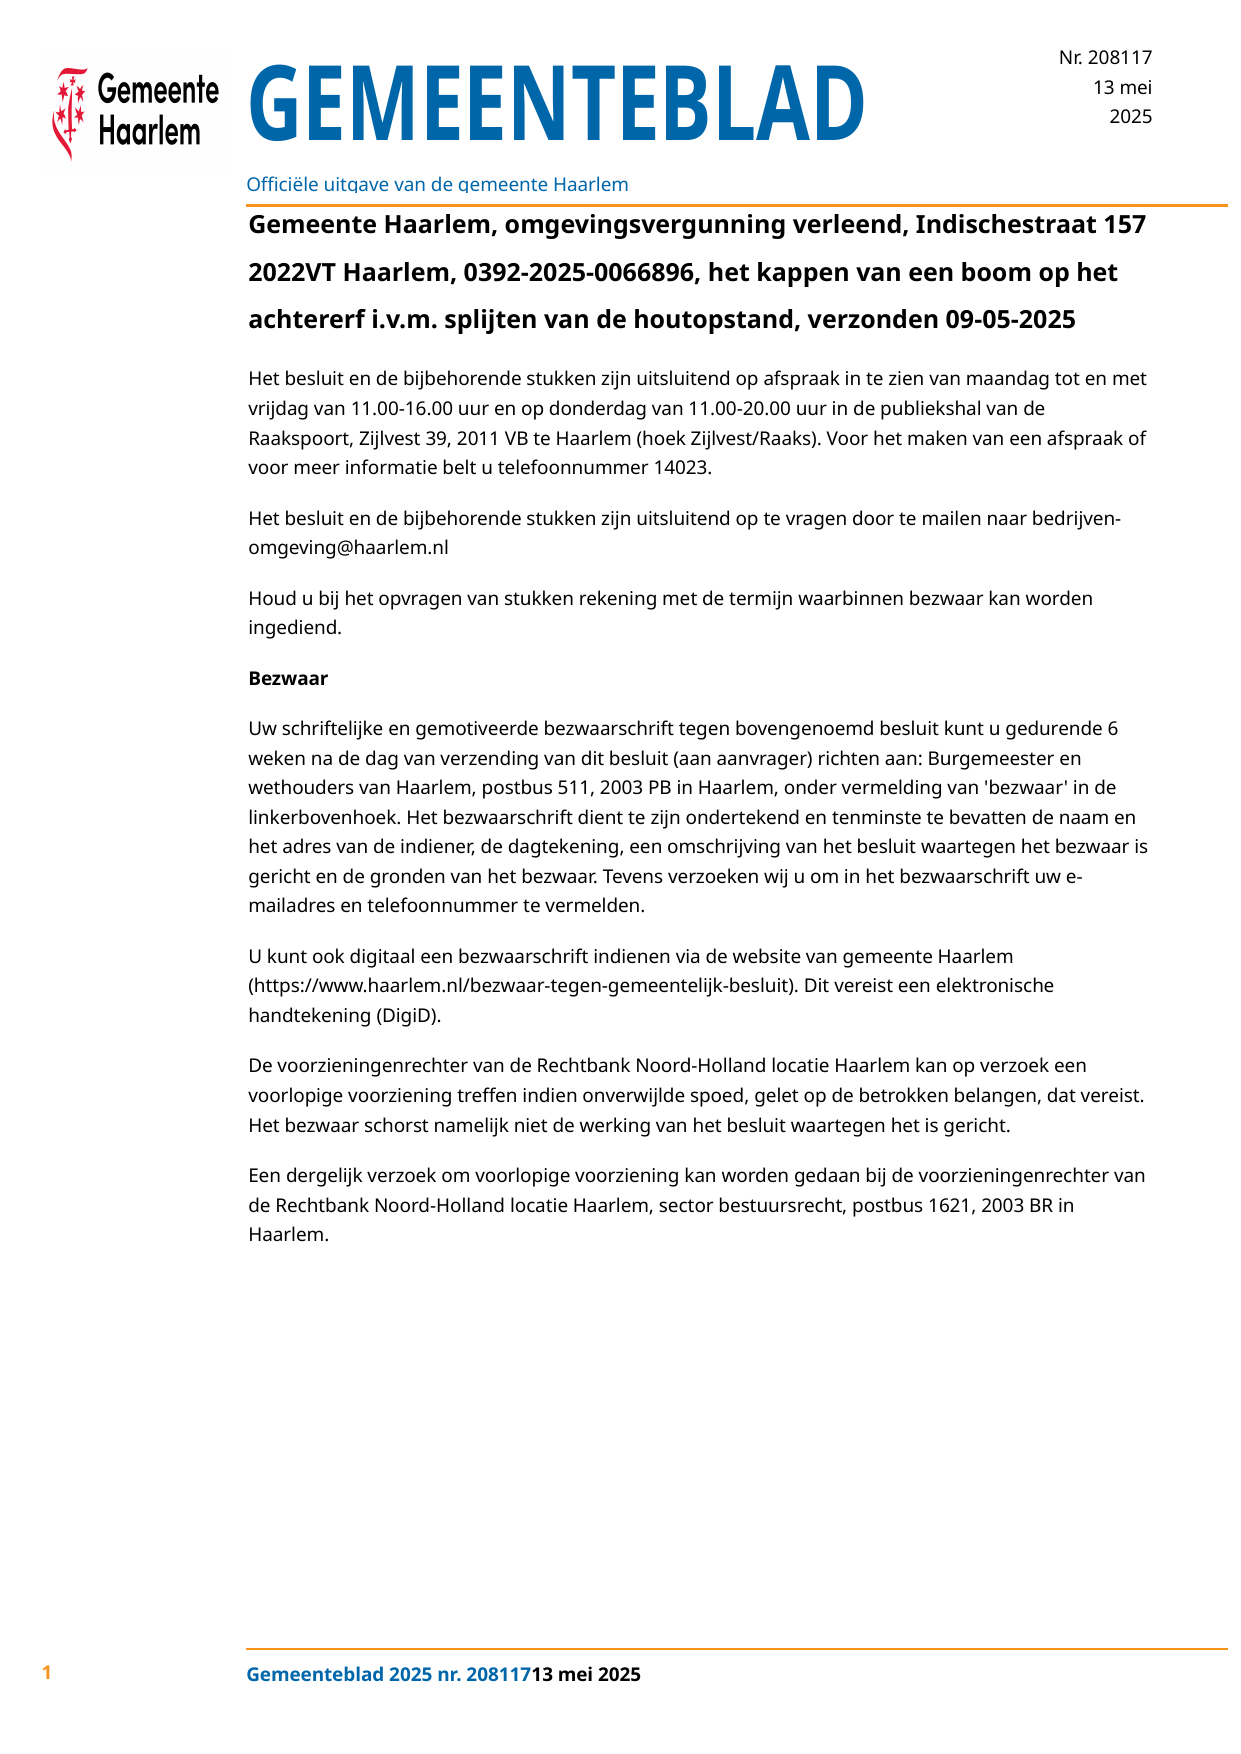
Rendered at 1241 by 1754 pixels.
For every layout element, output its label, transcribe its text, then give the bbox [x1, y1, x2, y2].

text De voorzieningenrechter van de Rechtbank Noord-Holland locatie Haarlem kan op verzoek een voorlopige voorziening treffen indien onverwijlde spoed, gelet op de betrokken belangen, dat vereist. Het bezwaar schorst namelijk niet de werking van het besluit waartegen het is gericht. [248, 1053, 1152, 1137]
picture [41, 47, 231, 172]
text Een dergelijk verzoek om voorlopige voorziening kan worden gedaan bij de voorzieningenrechter van de Rechtbank Noord-Holland locatie Haarlem, sector bestuursrecht, postbus 1621, 2003 BR in Haarlem. [248, 1162, 1152, 1247]
text Bezwaar [248, 665, 1152, 690]
text Het besluit en de bijbehorende stukken zijn uitsluitend op te vragen door te mailen naar bedrijven-omgeving@haarlem.nl [248, 505, 1152, 560]
text U kunt ook digitaal een bezwaarschrift indienen via de website van gemeente Haarlem (https://www.haarlem.nl/bezwaar-tegen-gemeentelijk-besluit). Dit vereist een elektronische handtekening (DigiD). [248, 943, 1152, 1028]
text Houd u bij het opvragen van stukken rekening met de termijn waarbinnen bezwaar kan worden ingediend. [248, 585, 1152, 640]
text Uw schriftelijke en gemotiveerde bezwaarschrift tegen bovengenoemd besluit kunt u gedurende 6 weken na de dag van verzending van dit besluit (aan aanvrager) richten aan: Burgemeester en wethouders van Haarlem, postbus 511, 2003 PB in Haarlem, onder vermelding van 'bezwaar' in de linkerbovenhoek. Het bezwaarschrift dient te zijn ondertekend en tenminste te bevatten de naam en het adres van de indiener, de dagtekening, een omschrijving van het besluit waartegen het bezwaar is gericht en de gronden van het bezwaar. Tevens verzoeken wij u om in het bezwaarschrift uw e-mailadres en telefoonnummer te vermelden. [248, 715, 1152, 918]
text Het besluit en de bijbehorende stukken zijn uitsluitend op afspraak in te zien van maandag tot en met vrijdag van 11.00-16.00 uur en op donderdag van 11.00-20.00 uur in de publiekshal van de Raakspoort, Zijlvest 39, 2011 VB te Haarlem (hoek Zijlvest/Raaks). Voor het maken van een afspraak of voor meer informatie belt u telefoonnummer 14023. [248, 366, 1152, 480]
text Gemeente Haarlem, omgevingsvergunning verleend, Indischestraat 157 2022VT Haarlem, 0392-2025-0066896, het kappen van een boom op het achtererf i.v.m. splijten van de houtopstand, verzonden 09-05-2025 [248, 207, 1152, 336]
